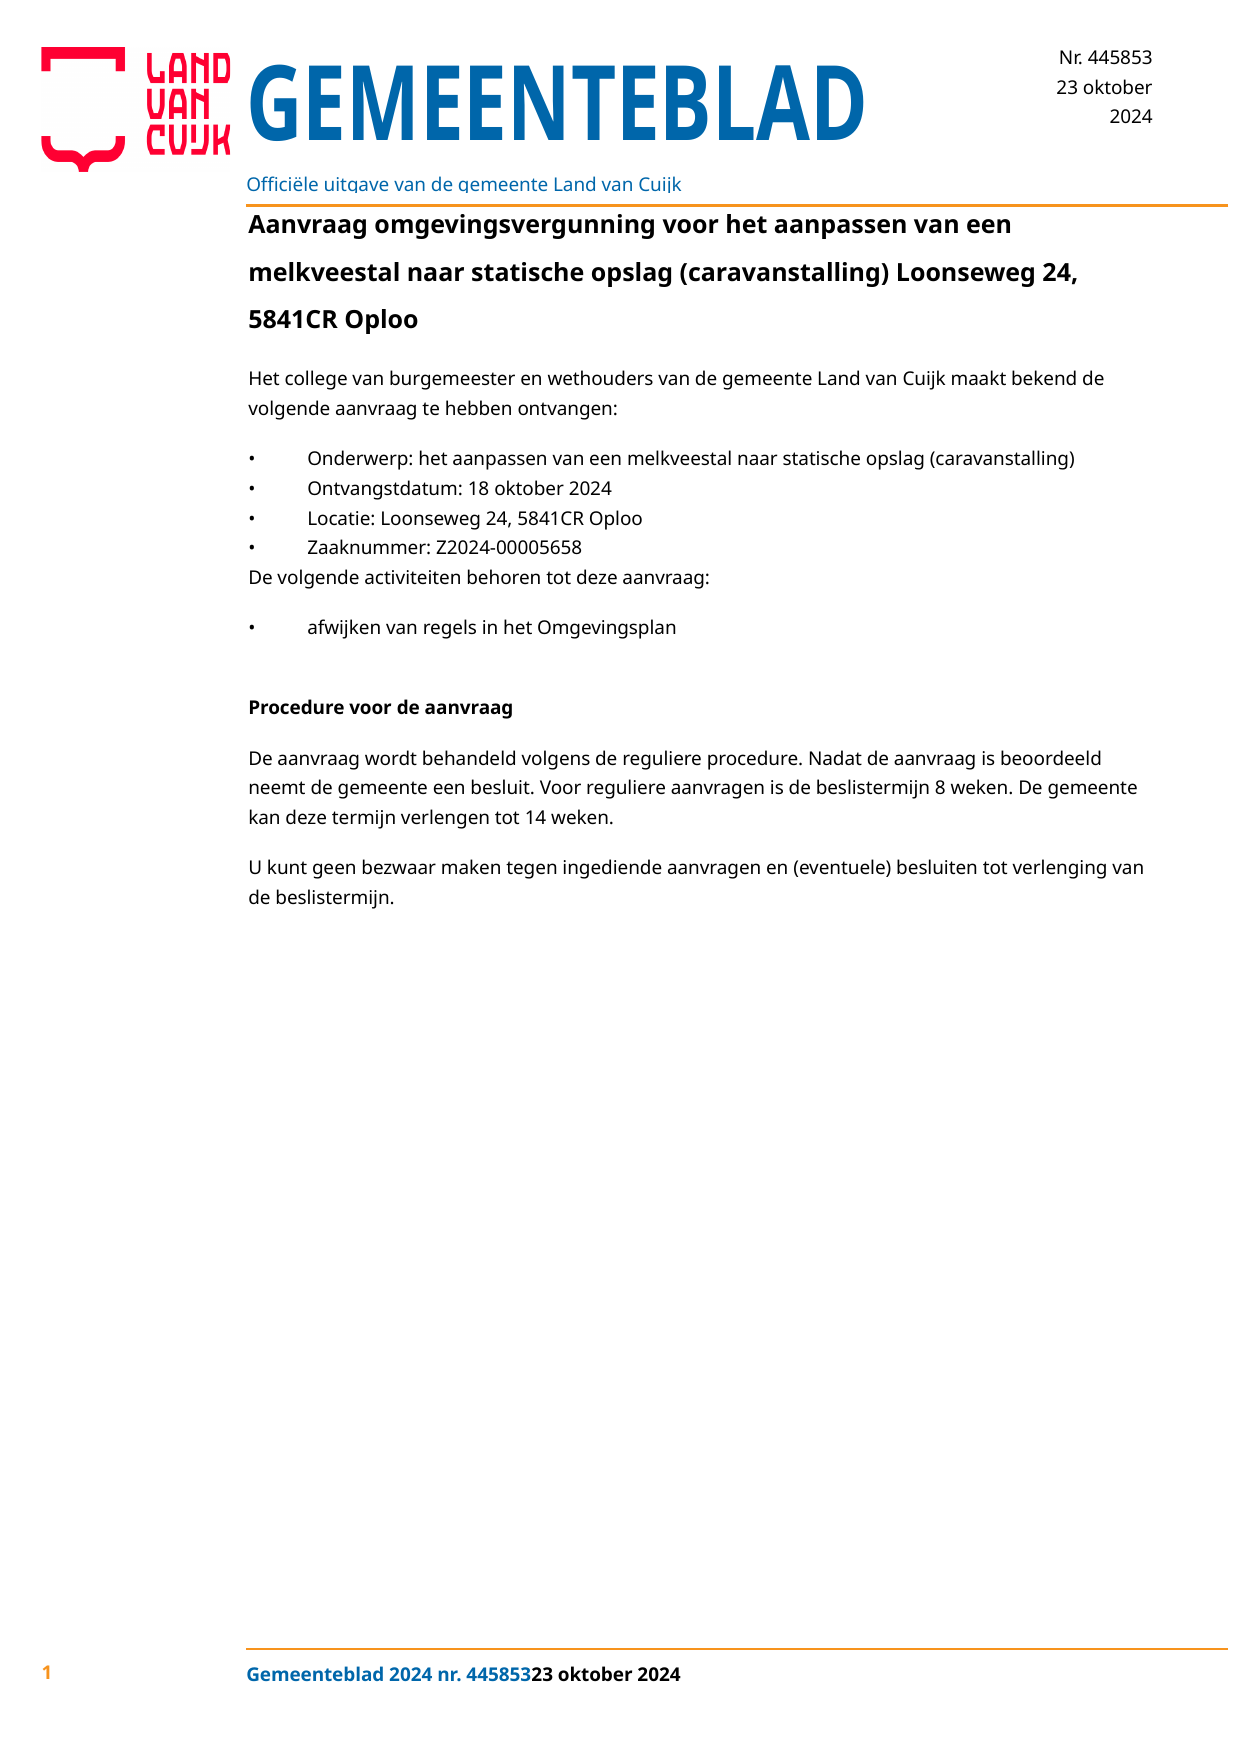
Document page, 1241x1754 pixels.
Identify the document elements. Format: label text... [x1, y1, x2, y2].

picture [41, 47, 231, 172]
text De aanvraag wordt behandeld volgens de reguliere procedure. Nadat de aanvraag is beoordeeld neemt de gemeente een besluit. Voor reguliere aanvragen is de beslistermijn 8 weken. De gemeente kan deze termijn verlengen tot 14 weken. [248, 745, 1152, 829]
text Aanvraag omgevingsvergunning voor het aanpassen van een melkveestal naar statische opslag (caravanstalling) Loonseweg 24, 5841CR Oploo [248, 207, 1152, 336]
list Ontvangstdatum: 18 oktober 2024 [248, 475, 1152, 501]
list afwijken van regels in het Omgevingsplan [248, 614, 1152, 640]
list Zaaknummer: Z2024-00005658 [248, 534, 1152, 560]
list Onderwerp: het aanpassen van een melkveestal naar statische opslag (caravanstalling) [248, 446, 1152, 471]
list Locatie: Loonseweg 24, 5841CR Oploo [248, 505, 1152, 530]
text De volgende activiteiten behoren tot deze aanvraag: [248, 564, 1152, 589]
text U kunt geen bezwaar maken tegen ingediende aanvragen en (eventuele) besluiten tot verlenging van de beslistermijn. [248, 854, 1152, 909]
text Het college van burgemeester en wethouders van de gemeente Land van Cuijk maakt bekend de volgende aanvraag te hebben ontvangen: [248, 366, 1152, 421]
text Procedure voor de aanvraag [248, 694, 1152, 720]
